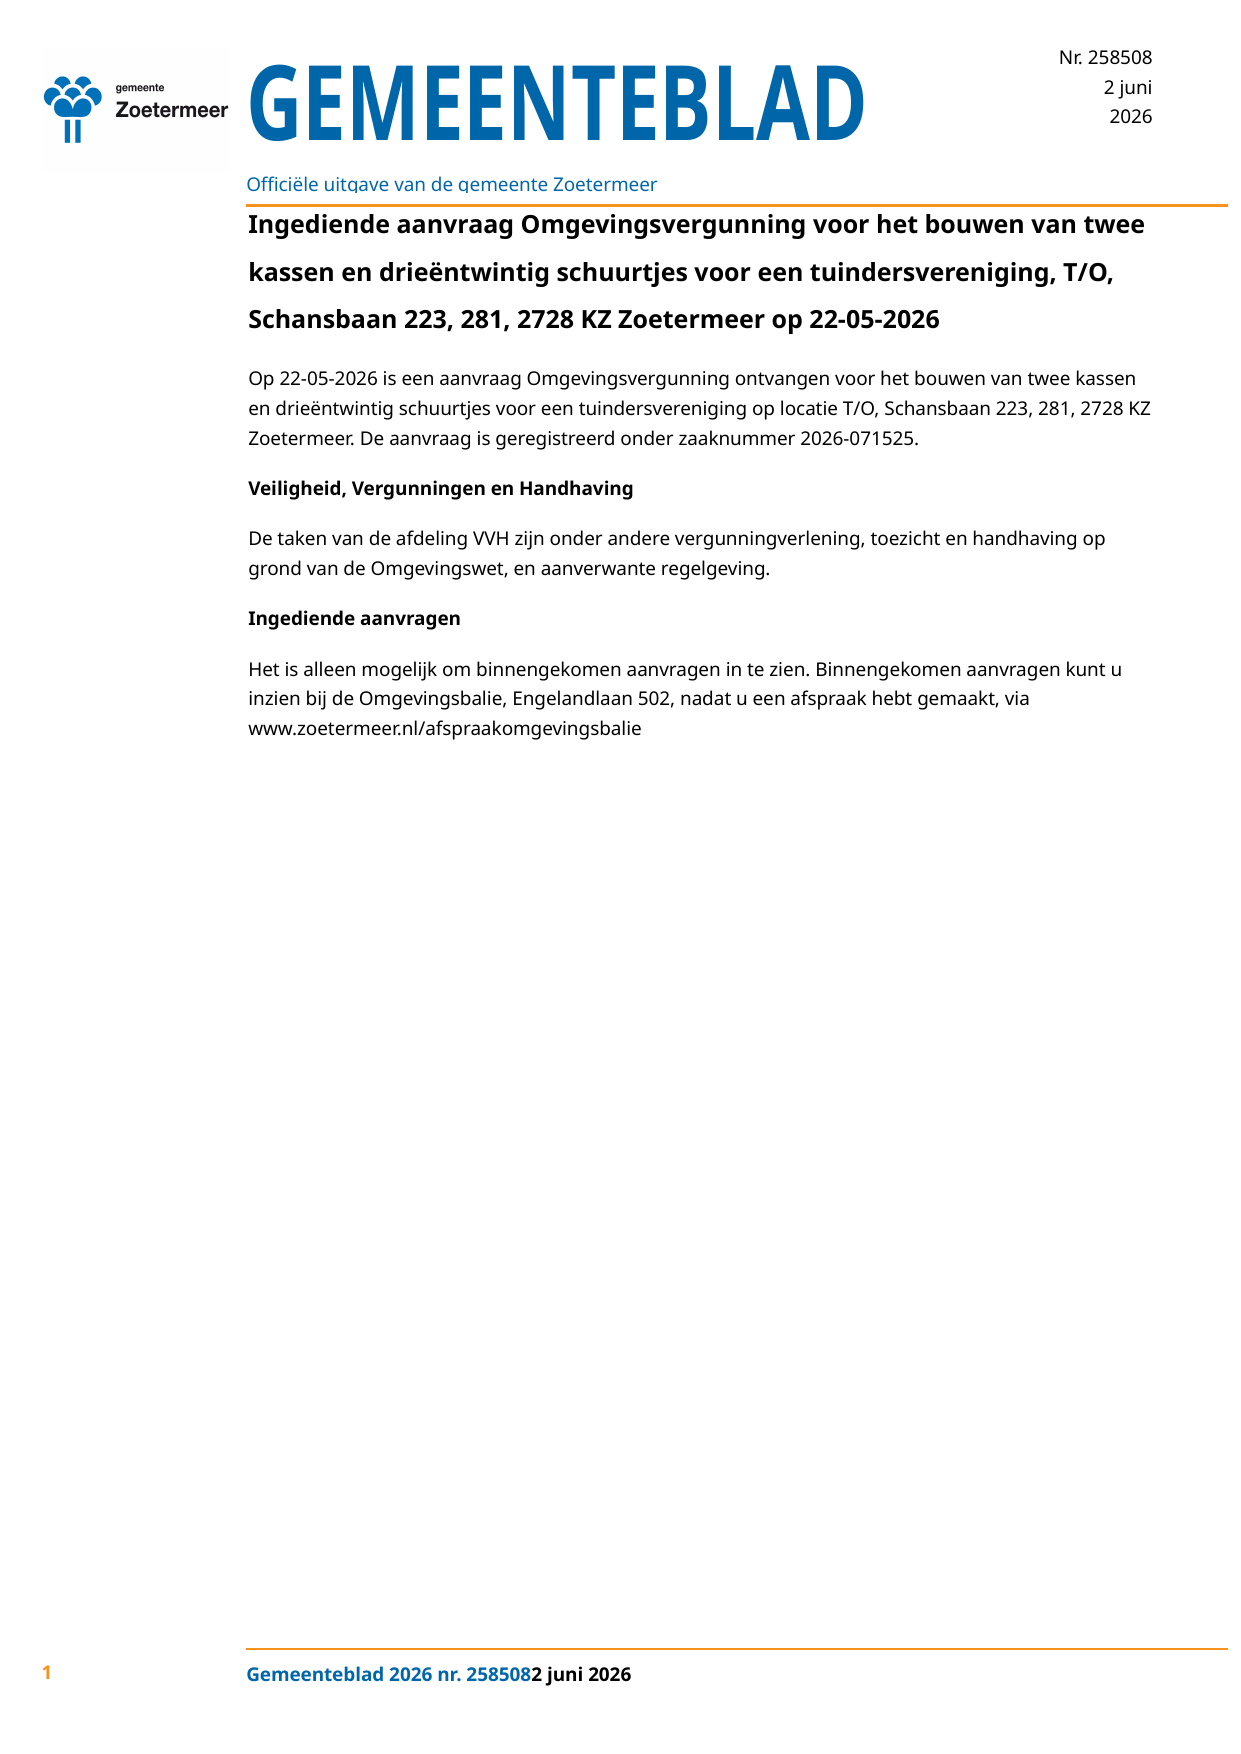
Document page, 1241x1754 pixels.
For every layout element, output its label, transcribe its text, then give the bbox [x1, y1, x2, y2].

text Veiligheid, Vergunningen en Handhaving [248, 475, 1152, 501]
text De taken van de afdeling VVH zijn onder andere vergunningverlening, toezicht en handhaving op grond van de Omgevingswet, en aanverwante regelgeving. [248, 526, 1152, 581]
text Op 22-05-2026 is een aanvraag Omgevingsvergunning ontvangen voor het bouwen van twee kassen en drieëntwintig schuurtjes voor een tuindersvereniging op locatie T/O, Schansbaan 223, 281, 2728 KZ Zoetermeer. De aanvraag is geregistreerd onder zaaknummer 2026-071525. [248, 366, 1152, 450]
text Ingediende aanvragen [248, 606, 1152, 631]
text Ingediende aanvraag Omgevingsvergunning voor het bouwen van twee kassen en drieëntwintig schuurtjes voor een tuindersvereniging, T/O, Schansbaan 223, 281, 2728 KZ Zoetermeer op 22-05-2026 [248, 207, 1152, 336]
picture [41, 47, 231, 172]
text Het is alleen mogelijk om binnengekomen aanvragen in te zien. Binnengekomen aanvragen kunt u inzien bij de Omgevingsbalie, Engelandlaan 502, nadat u een afspraak hebt gemaakt, via www.zoetermeer.nl/afspraakomgevingsbalie [248, 656, 1152, 741]
